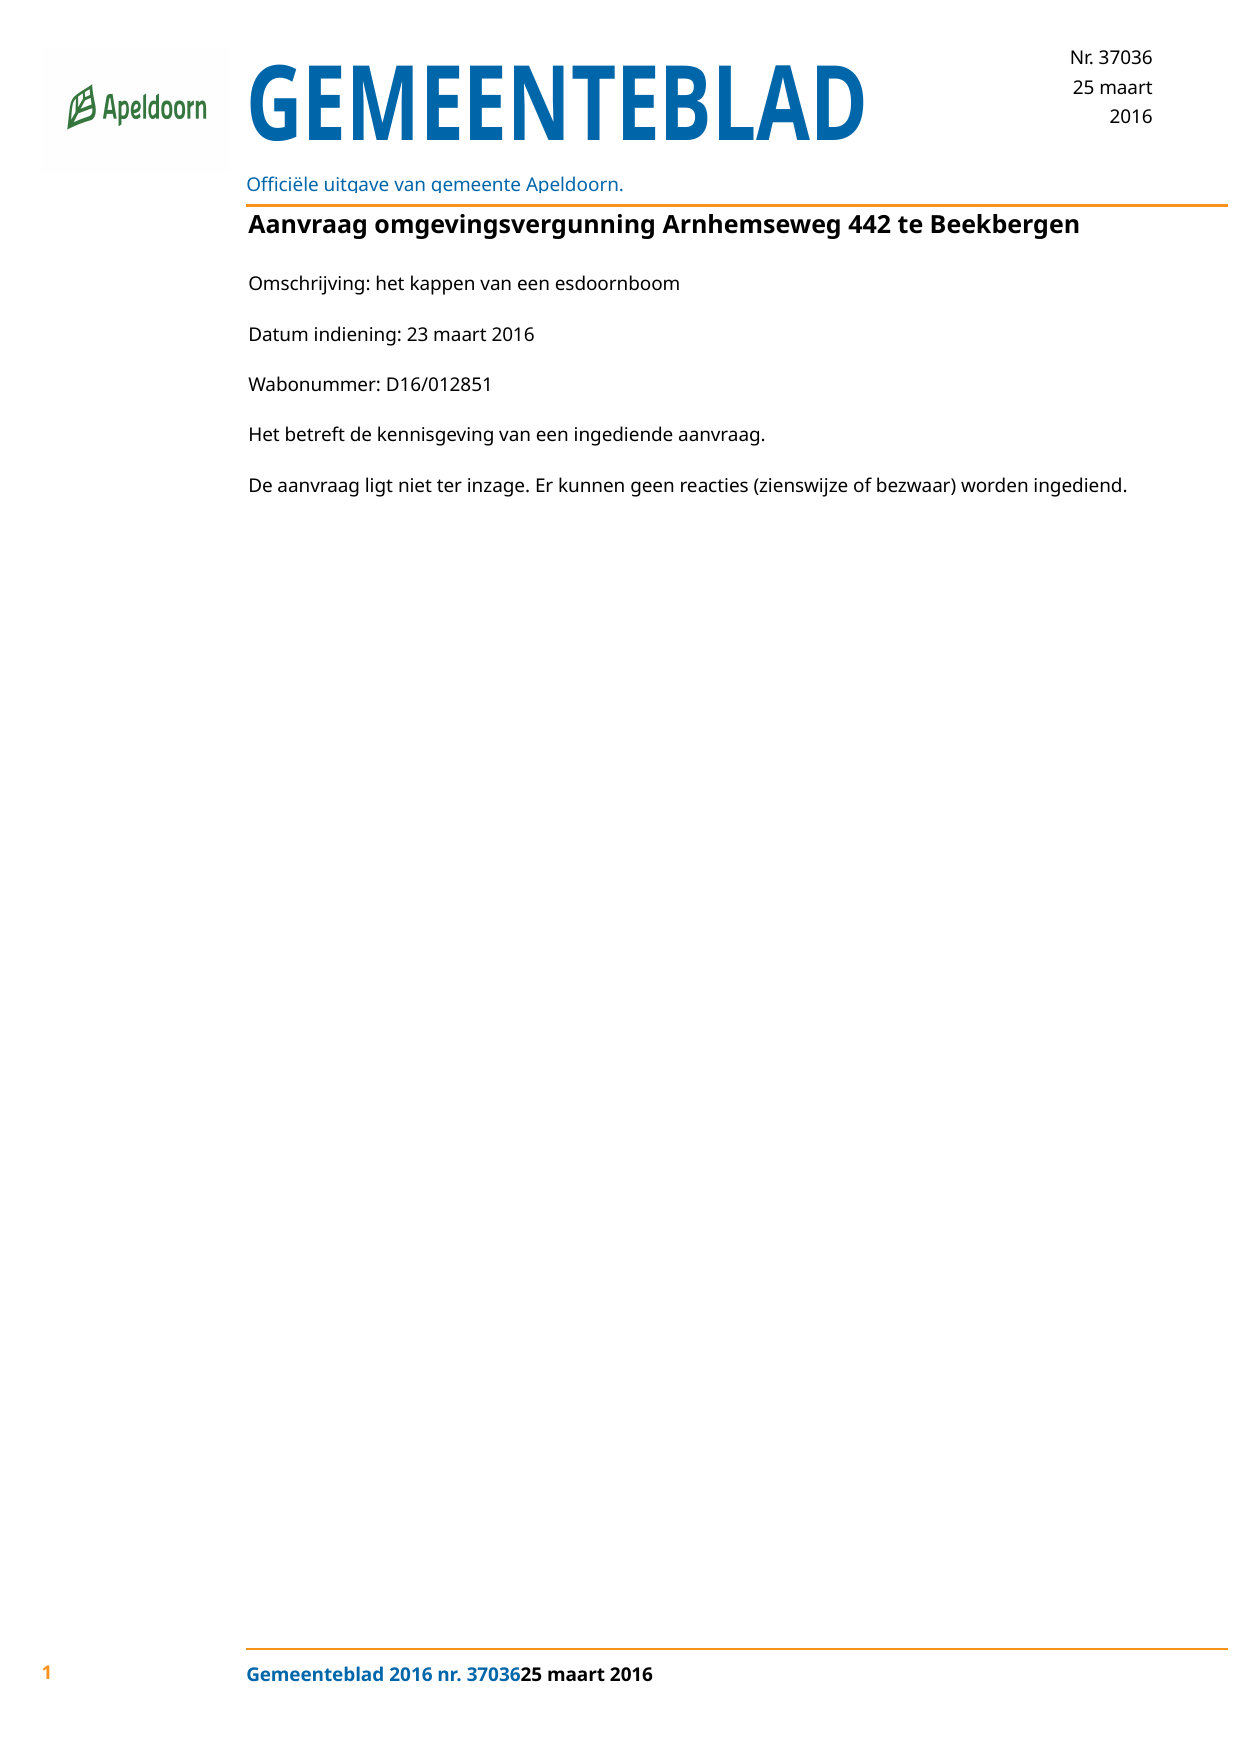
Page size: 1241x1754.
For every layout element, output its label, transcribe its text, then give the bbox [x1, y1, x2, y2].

text Wabonummer: D16/012851 [248, 371, 1152, 397]
text Aanvraag omgevingsvergunning Arnhemseweg 442 te Beekbergen [248, 207, 1152, 241]
picture [41, 47, 231, 172]
text Het betreft de kennisgeving van een ingediende aanvraag. [248, 422, 1152, 447]
text De aanvraag ligt niet ter inzage. Er kunnen geen reacties (zienswijze of bezwaar) worden ingediend. [248, 472, 1152, 498]
text Datum indiening: 23 maart 2016 [248, 321, 1152, 346]
text Omschrijving: het kappen van een esdoornboom [248, 270, 1152, 296]
